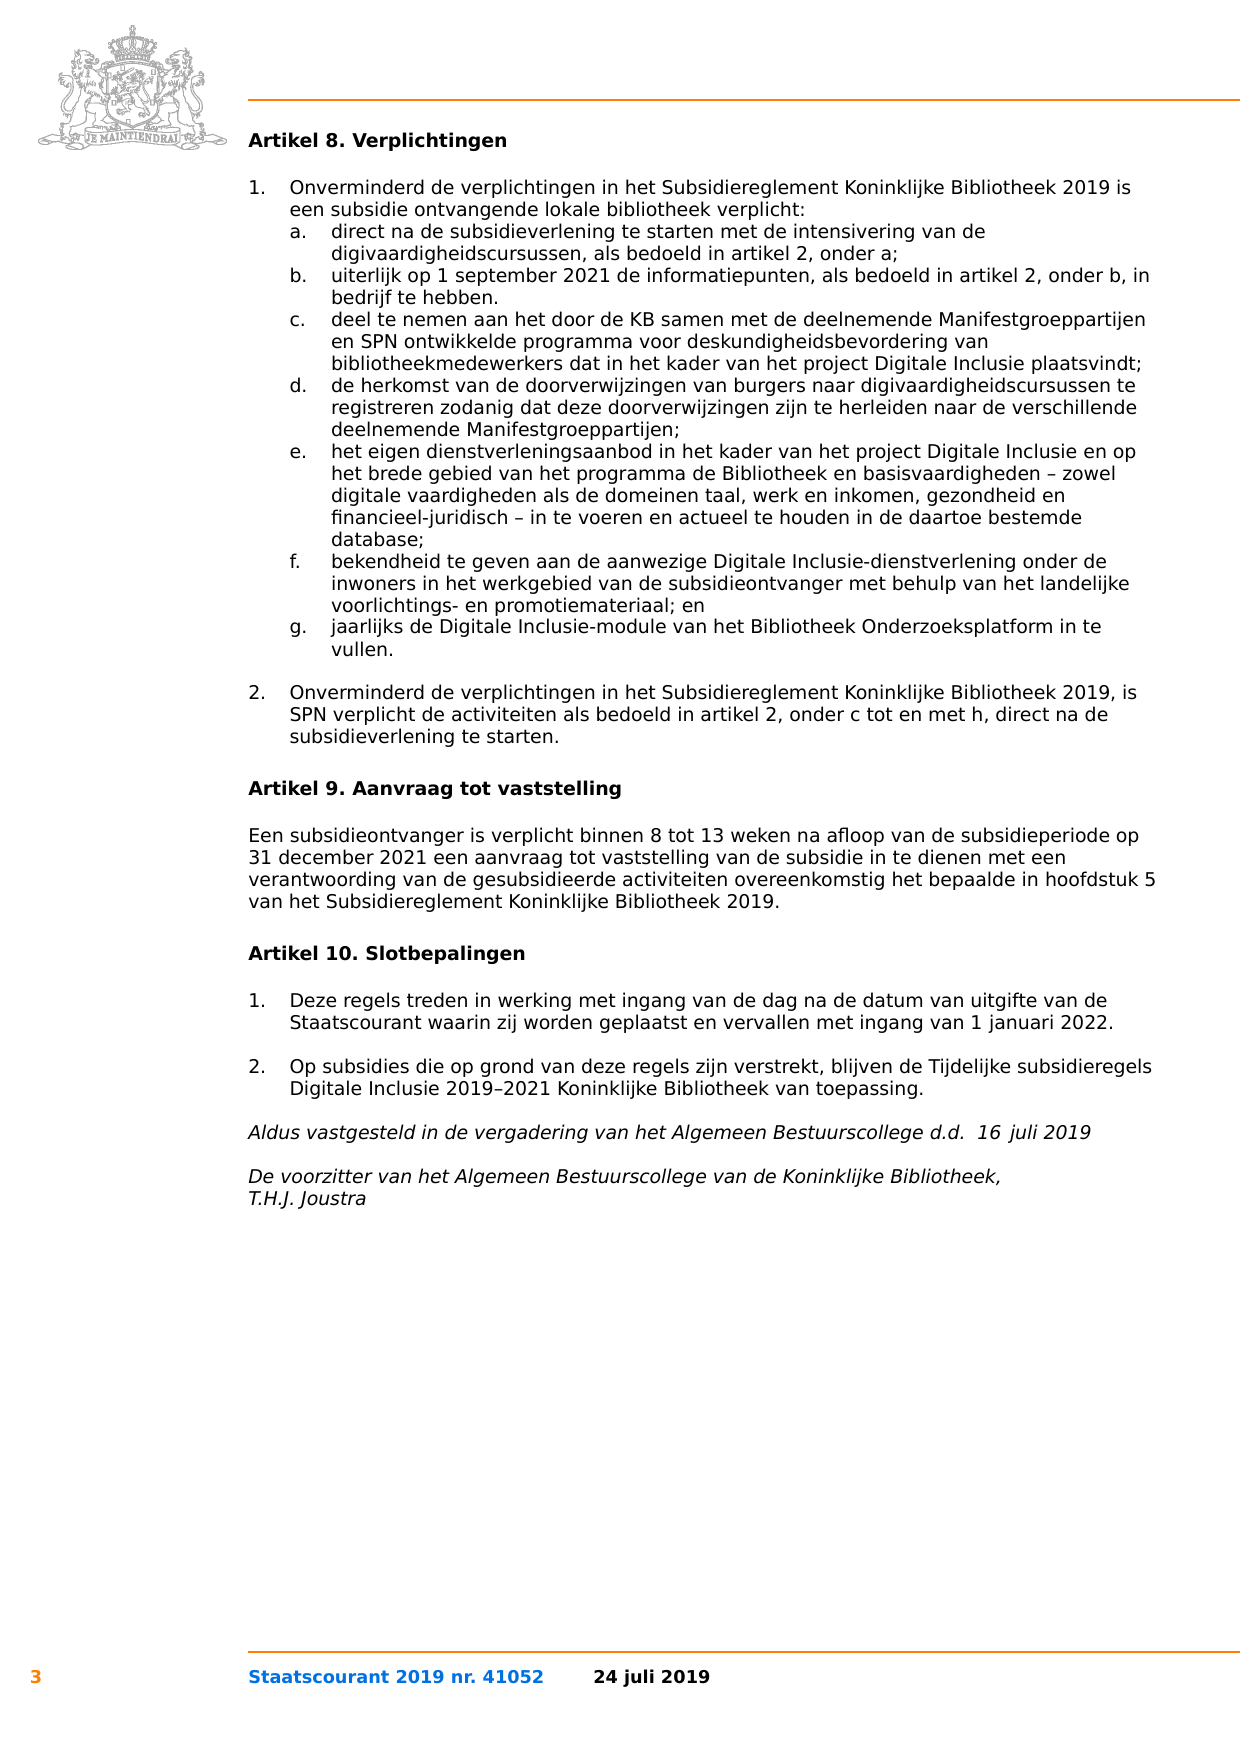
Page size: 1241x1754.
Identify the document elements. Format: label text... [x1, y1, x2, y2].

subtitle Artikel 8. Verplichtingen [248, 130, 1163, 152]
text a. direct na de subsidieverlening te starten met de intensivering van de digivaardigheidscursussen, als bedoeld in artikel 2, onder a; [289, 221, 1163, 265]
text Aldus vastgesteld in de vergadering van het Algemeen Bestuurscollege d.d. 16 juli 2019 [248, 1122, 1163, 1144]
text De voorzitter van het Algemeen Bestuurscollege van de Koninklijke Bibliotheek, T.H.J. Joustra [248, 1166, 1163, 1209]
text 1. Onverminderd de verplichtingen in het Subsidiereglement Koninklijke Bibliotheek 2019 is een subsidie ontvangende lokale bibliotheek verplicht: [248, 177, 1163, 221]
text f. bekendheid te geven aan de aanwezige Digitale Inclusie-dienstverlening onder de inwoners in het werkgebied van de subsidieontvanger met behulp van het landelijke voorlichtings- en promotiemateriaal; en [289, 551, 1163, 616]
subtitle Artikel 9. Aanvraag tot vaststelling [248, 778, 1163, 800]
text d. de herkomst van de doorverwijzingen van burgers naar digivaardigheidscursussen te registreren zodanig dat deze doorverwijzingen zijn te herleiden naar de verschillende deelnemende Manifestgroeppartijen; [289, 375, 1163, 441]
text e. het eigen dienstverleningsaanbod in het kader van het project Digitale Inclusie en op het brede gebied van het programma de Bibliotheek en basisvaardigheden – zowel digitale vaardigheden als de domeinen taal, werk en inkomen, gezondheid en financieel-juridisch – in te voeren en actueel te houden in de daartoe bestemde database; [289, 441, 1163, 551]
text b. uiterlijk op 1 september 2021 de informatiepunten, als bedoeld in artikel 2, onder b, in bedrijf te hebben. [289, 265, 1163, 309]
text 1. Deze regels treden in werking met ingang van de dag na de datum van uitgifte van de Staatscourant waarin zij worden geplaatst en vervallen met ingang van 1 januari 2022. [248, 990, 1163, 1034]
picture [38, 25, 227, 150]
text g. jaarlijks de Digitale Inclusie-module van het Bibliotheek Onderzoeksplatform in te vullen. [289, 616, 1163, 660]
text Een subsidieontvanger is verplicht binnen 8 tot 13 weken na afloop van de subsidieperiode op 31 december 2021 een aanvraag tot vaststelling van de subsidie in te dienen met een verantwoording van de gesubsidieerde activiteiten overeenkomstig het bepaalde in hoofdstuk 5 van het Subsidiereglement Koninklijke Bibliotheek 2019. [248, 825, 1163, 913]
text 2. Op subsidies die op grond van deze regels zijn verstrekt, blijven de Tijdelijke subsidieregels Digitale Inclusie 2019–2021 Koninklijke Bibliotheek van toepassing. [248, 1056, 1163, 1100]
text 2. Onverminderd de verplichtingen in het Subsidiereglement Koninklijke Bibliotheek 2019, is SPN verplicht de activiteiten als bedoeld in artikel 2, onder c tot en met h, direct na de subsidieverlening te starten. [248, 682, 1163, 748]
text c. deel te nemen aan het door de KB samen met de deelnemende Manifestgroeppartijen en SPN ontwikkelde programma voor deskundigheidsbevordering van bibliotheekmedewerkers dat in het kader van het project Digitale Inclusie plaatsvindt; [289, 309, 1163, 375]
subtitle Artikel 10. Slotbepalingen [248, 943, 1163, 965]
